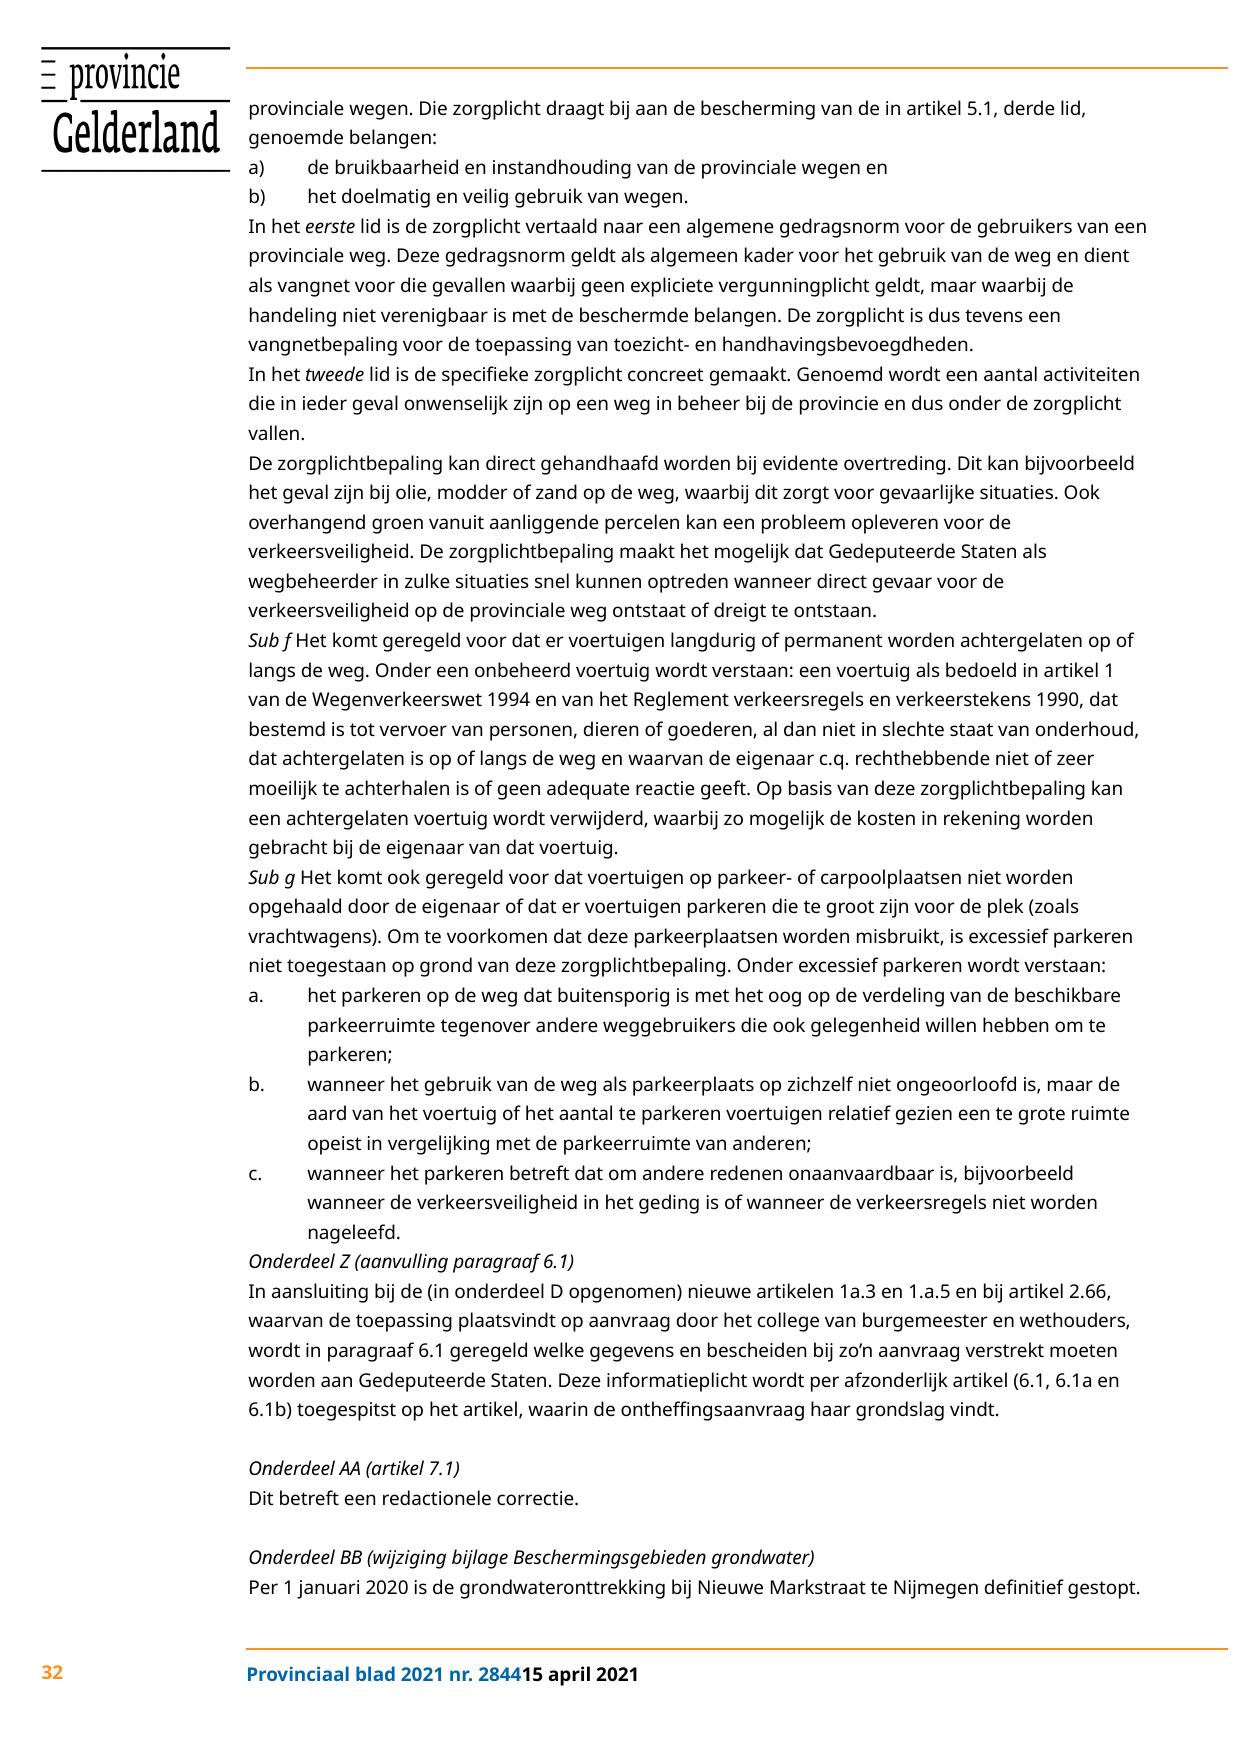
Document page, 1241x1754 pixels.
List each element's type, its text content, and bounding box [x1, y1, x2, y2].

text In aansluiting bij de (in onderdeel D opgenomen) nieuwe artikelen 1a.3 en 1.a.5 en bij artikel 2.66, waarvan de toepassing plaatsvindt op aanvraag door het college van burgemeester en wethouders, wordt in paragraaf 6.1 geregeld welke gegevens en bescheiden bij zo’n aanvraag verstrekt moeten worden aan Gedeputeerde Staten. Deze informatieplicht wordt per afzonderlijk artikel (6.1, 6.1a en [248, 1278, 1152, 1393]
text Onderdeel Z (aanvulling paragraaf 6.1) [248, 1248, 1152, 1274]
text In het eerste lid is de zorgplicht vertaald naar een algemene gedragsnorm voor de gebruikers van een provinciale weg. Deze gedragsnorm geldt als algemeen kader voor het gebruik van de weg en dient als vangnet voor die gevallen waarbij geen expliciete vergunningplicht geldt, maar waarbij de handeling niet verenigbaar is met de beschermde belangen. De zorgplicht is dus tevens een vangnetbepaling voor de toepassing van toezicht- en handhavingsbevoegdheden. [248, 213, 1152, 357]
text De zorgplichtbepaling kan direct gehandhaafd worden bij evidente overtreding. Dit kan bijvoorbeeld het geval zijn bij olie, modder of zand op de weg, waarbij dit zorgt voor gevaarlijke situaties. Ook overhangend groen vanuit aanliggende percelen kan een probleem opleveren voor de verkeersveiligheid. De zorgplichtbepaling maakt het mogelijk dat Gedeputeerde Staten als wegbeheerder in zulke situaties snel kunnen optreden wanneer direct gevaar voor de verkeersveiligheid op de provinciale weg ontstaat of dreigt te ontstaan. [248, 450, 1152, 623]
list wanneer het parkeren betreft dat om andere redenen onaanvaardbaar is, bijvoorbeeld wanneer de verkeersveiligheid in het geding is of wanneer de verkeersregels niet worden nageleefd. [248, 1160, 1152, 1245]
text Sub f Het komt geregeld voor dat er voertuigen langdurig of permanent worden achtergelaten op of langs de weg. Onder een onbeheerd voertuig wordt verstaan: een voertuig als bedoeld in artikel 1 van de Wegenverkeerswet 1994 en van het Reglement verkeersregels en verkeerstekens 1990, dat bestemd is tot vervoer van personen, dieren of goederen, al dan niet in slechte staat van onderhoud, dat achtergelaten is op of langs de weg en waarvan de eigenaar c.q. rechthebbende niet of zeer moeilijk te achterhalen is of geen adequate reactie geeft. Op basis van deze zorgplichtbepaling kan een achtergelaten voertuig wordt verwijderd, waarbij zo mogelijk de kosten in rekening worden gebracht bij de eigenaar van dat voertuig. [248, 627, 1152, 860]
text Onderdeel AA (artikel 7.1) [248, 1456, 1152, 1481]
list het parkeren op de weg dat buitensporig is met het oog op de verdeling van de beschikbare parkeerruimte tegenover andere weggebruikers die ook gelegenheid willen hebben om te parkeren; [248, 982, 1152, 1067]
text 6.1b) toegespitst op het artikel, waarin de ontheffingsaanvraag haar grondslag vindt. [248, 1396, 1152, 1422]
text provinciale wegen. Die zorgplicht draagt bij aan de bescherming van de in artikel 5.1, derde lid, genoemde belangen: [248, 95, 1152, 150]
list wanneer het gebruik van de weg als parkeerplaats op zichzelf niet ongeoorloofd is, maar de aard van het voertuig of het aantal te parkeren voertuigen relatief gezien een te grote ruimte opeist in vergelijking met de parkeerruimte van anderen; [248, 1071, 1152, 1156]
text Sub g Het komt ook geregeld voor dat voertuigen op parkeer- of carpoolplaatsen niet worden opgehaald door de eigenaar of dat er voertuigen parkeren die te groot zijn voor de plek (zoals vrachtwagens). Om te voorkomen dat deze parkeerplaatsen worden misbruikt, is excessief parkeren niet toegestaan op grond van deze zorgplichtbepaling. Onder excessief parkeren wordt verstaan: [248, 864, 1152, 978]
text Dit betreft een redactionele correctie. [248, 1485, 1152, 1511]
text Onderdeel BB (wijziging bijlage Beschermingsgebieden grondwater) [248, 1544, 1152, 1570]
list het doelmatig en veilig gebruik van wegen. [248, 183, 1152, 209]
list de bruikbaarheid en instandhouding van de provinciale wegen en [248, 154, 1152, 180]
text In het tweede lid is de specifieke zorgplicht concreet gemaakt. Genoemd wordt een aantal activiteiten die in ieder geval onwenselijk zijn op een weg in beheer bij de provincie en dus onder de zorgplicht vallen. [248, 361, 1152, 446]
picture [41, 47, 231, 172]
text Per 1 januari 2020 is de grondwateronttrekking bij Nieuwe Markstraat te Nijmegen definitief gestopt. [248, 1574, 1152, 1600]
